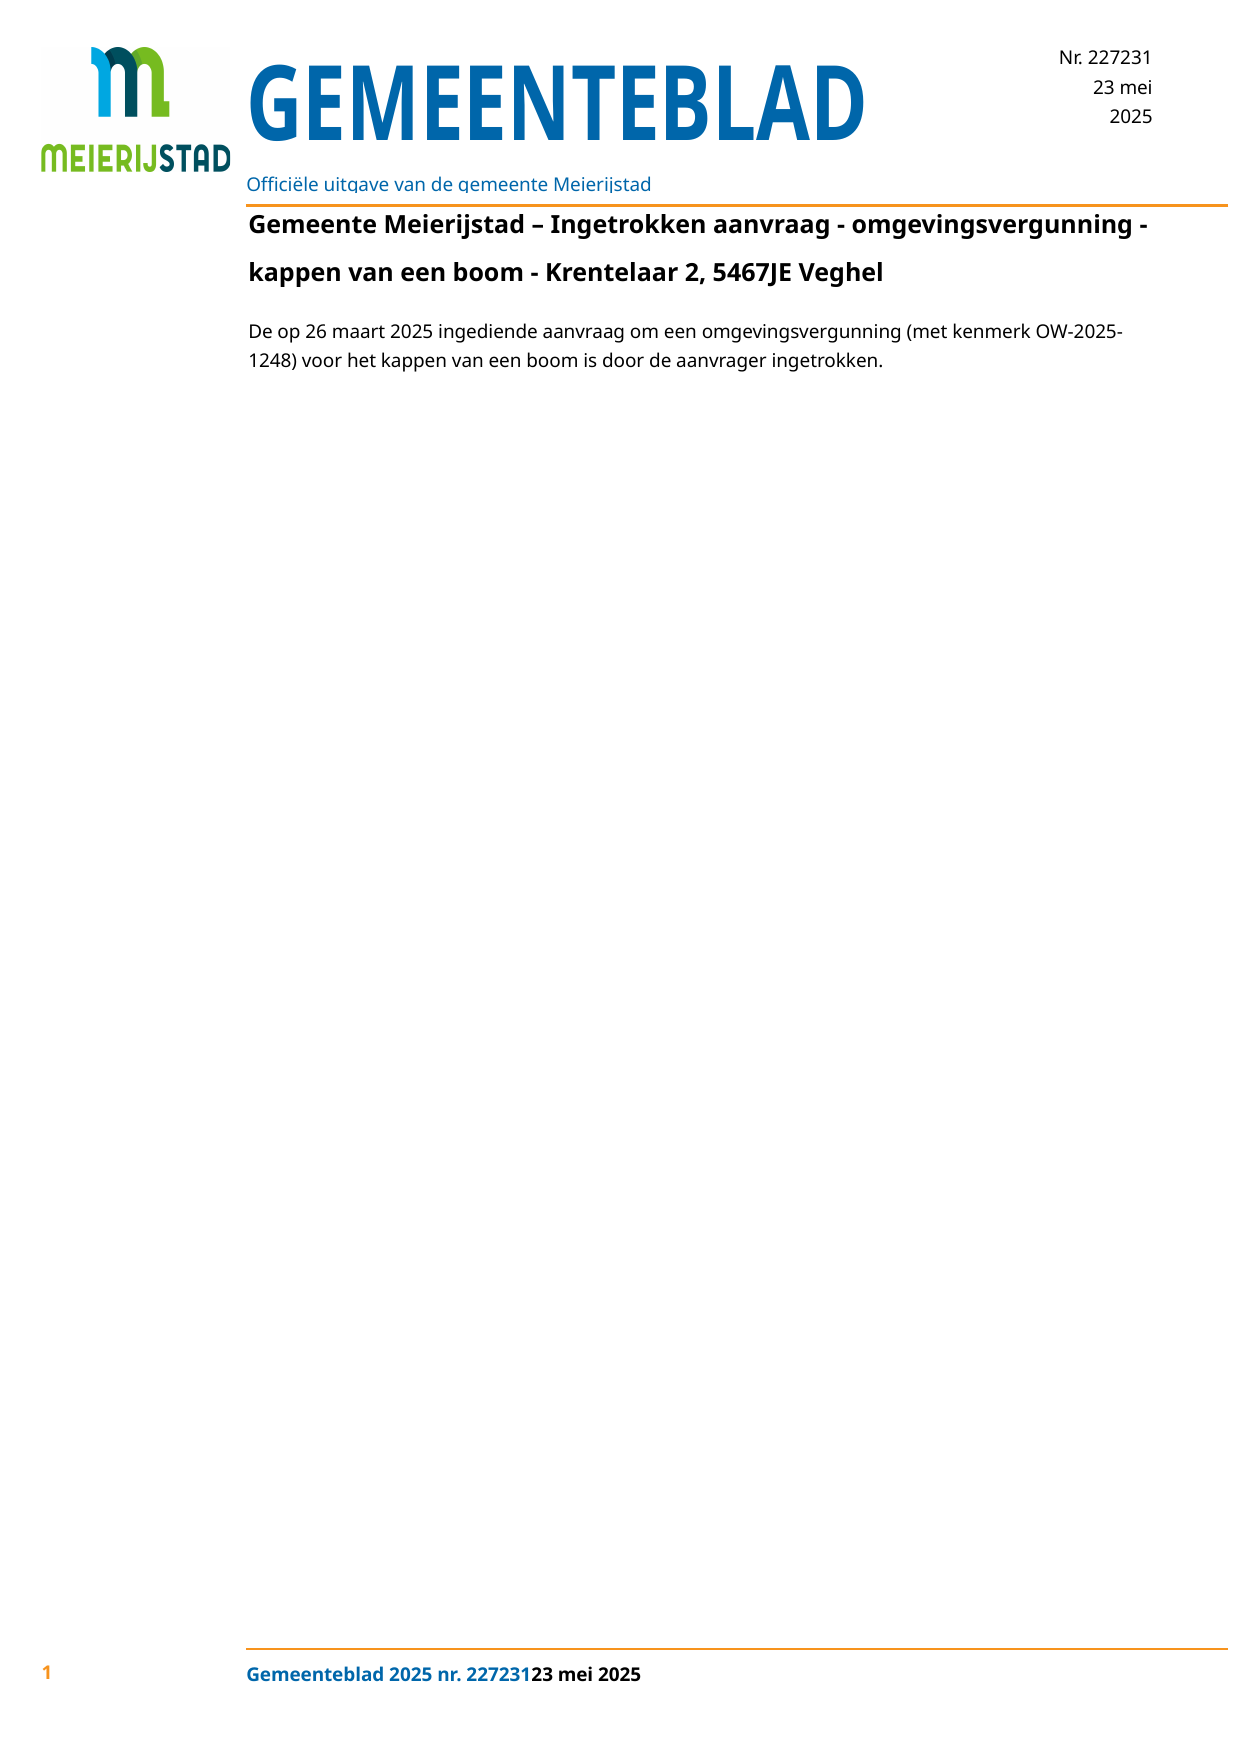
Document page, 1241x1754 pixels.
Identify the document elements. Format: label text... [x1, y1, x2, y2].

text Gemeente Meierijstad – Ingetrokken aanvraag - omgevingsvergunning - kappen van een boom - Krentelaar 2, 5467JE Veghel [248, 207, 1152, 288]
picture [41, 47, 231, 172]
text De op 26 maart 2025 ingediende aanvraag om een omgevingsvergunning (met kenmerk OW-2025-1248) voor het kappen van een boom is door de aanvrager ingetrokken. [248, 318, 1152, 373]
